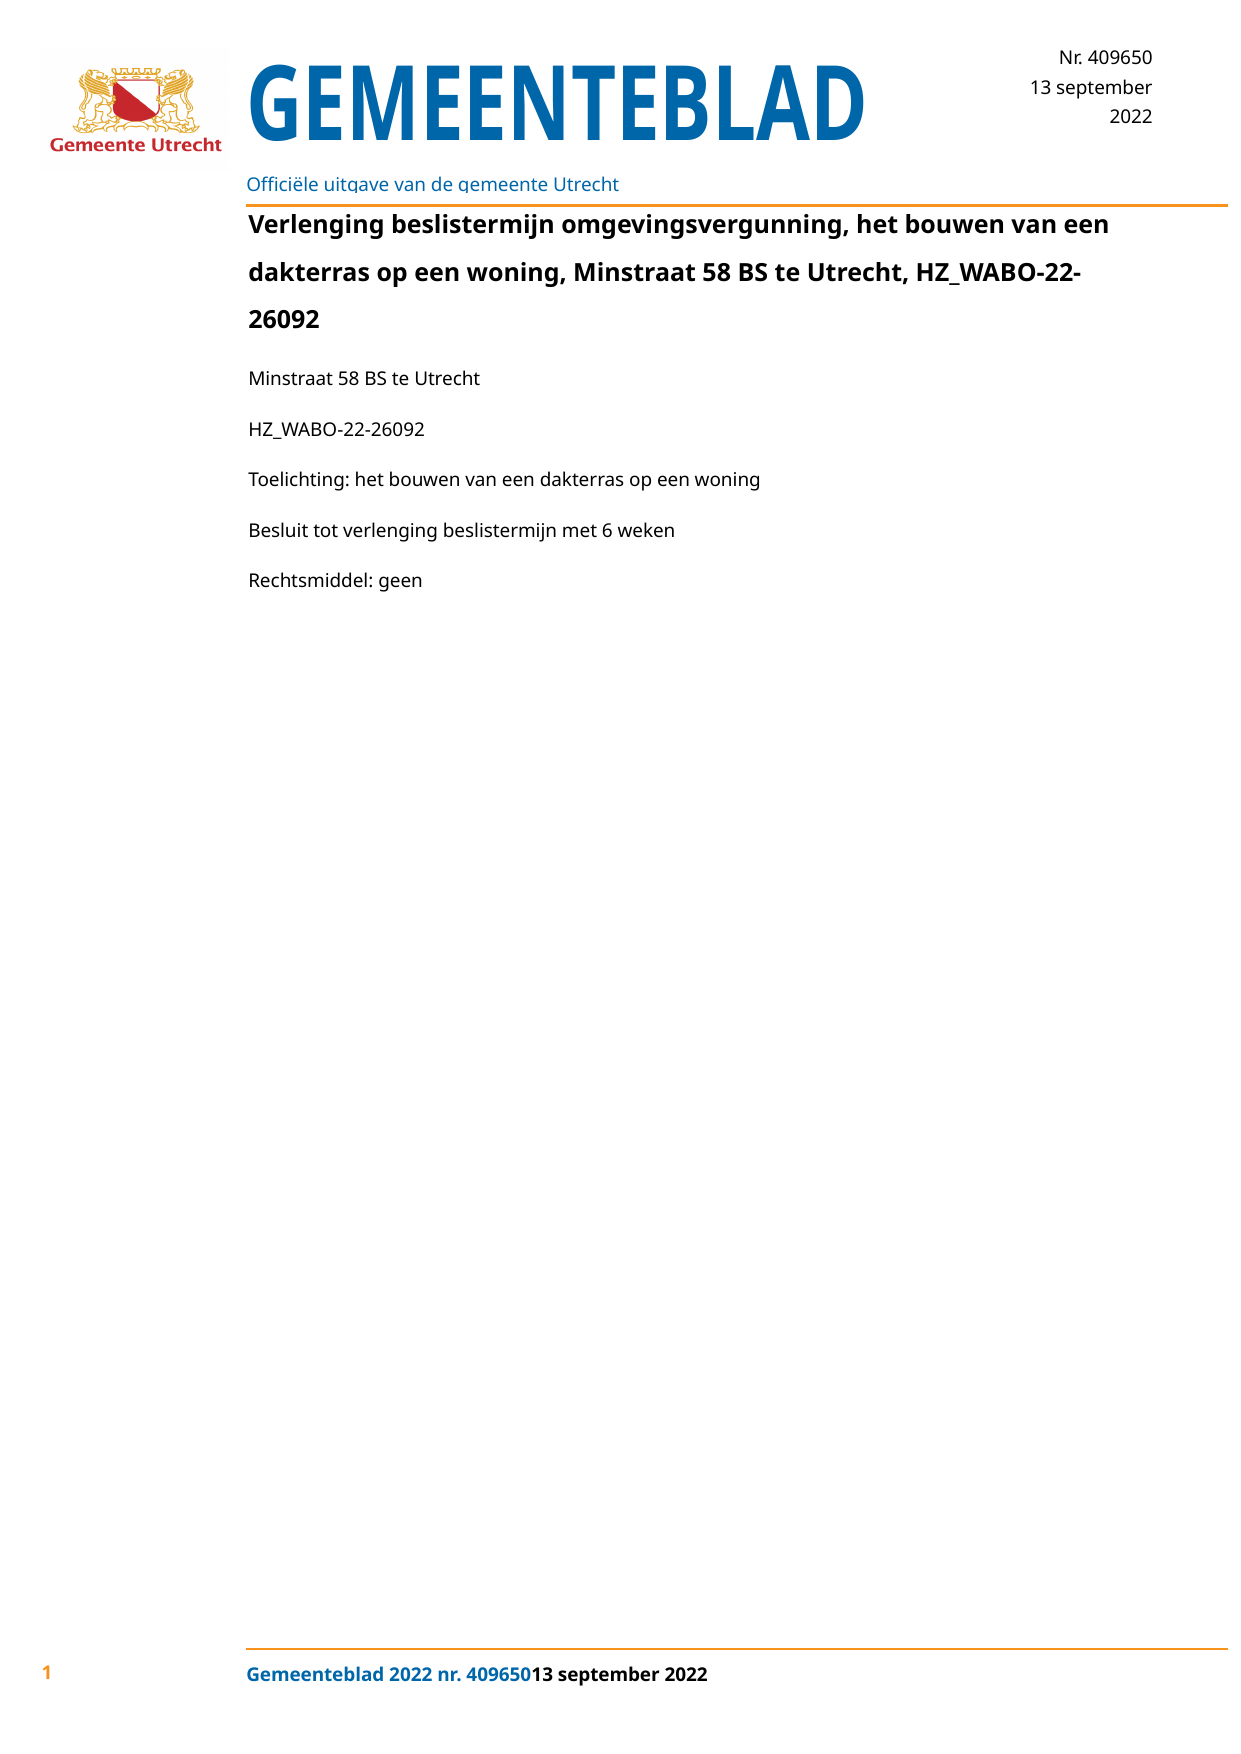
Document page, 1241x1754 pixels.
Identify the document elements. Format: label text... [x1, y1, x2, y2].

text Toelichting: het bouwen van een dakterras op een woning [248, 466, 1152, 492]
text Minstraat 58 BS te Utrecht [248, 366, 1152, 391]
text Besluit tot verlenging beslistermijn met 6 weken [248, 517, 1152, 542]
text Verlenging beslistermijn omgevingsvergunning, het bouwen van een dakterras op een woning, Minstraat 58 BS te Utrecht, HZ_WABO-22-26092 [248, 207, 1152, 336]
text Rechtsmiddel: geen [248, 567, 1152, 593]
text HZ_WABO-22-26092 [248, 416, 1152, 442]
picture [41, 47, 231, 172]
